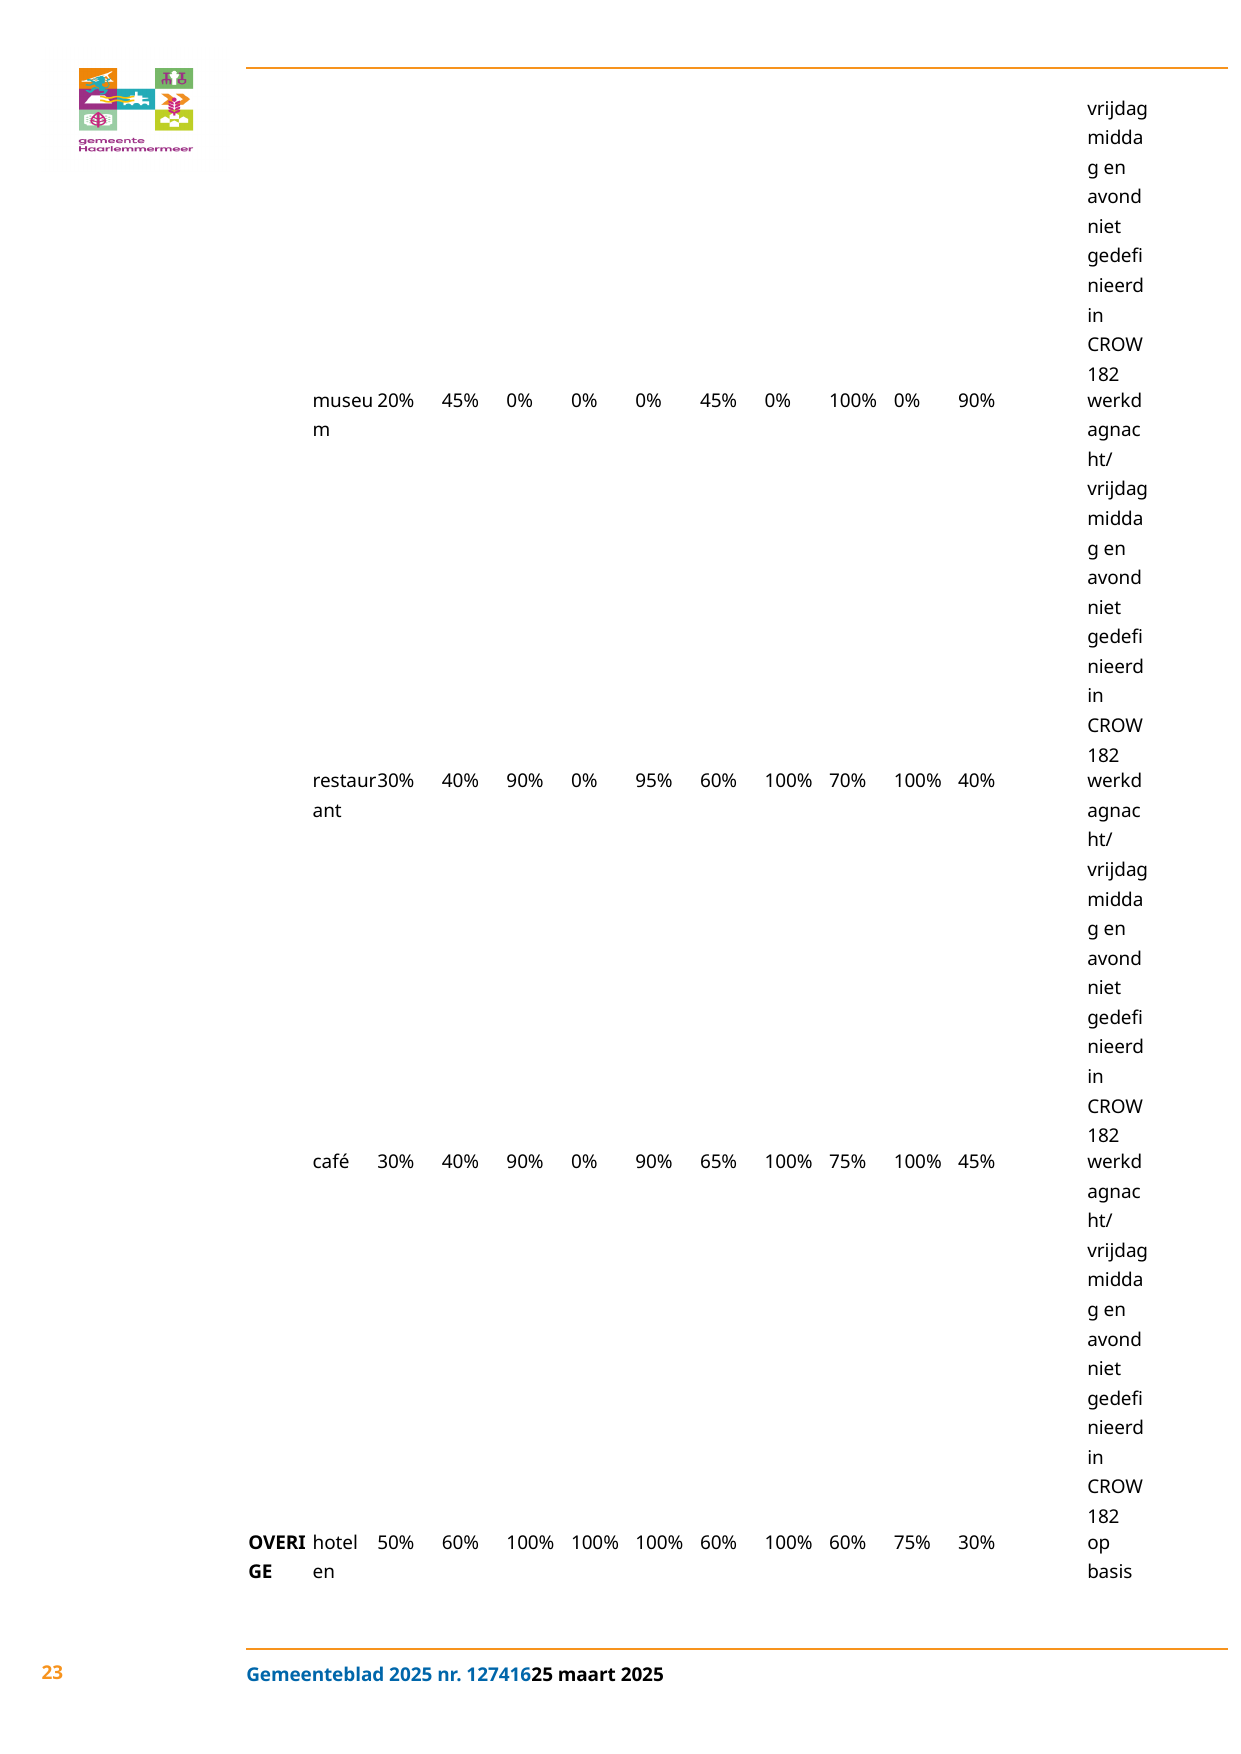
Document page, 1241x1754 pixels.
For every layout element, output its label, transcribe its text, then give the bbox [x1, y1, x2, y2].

table_cell 75% [829, 1148, 893, 1529]
table_cell 60% [700, 768, 764, 1148]
table_cell 100% [894, 768, 958, 1148]
table_cell [1023, 1529, 1087, 1584]
table_cell [829, 95, 893, 387]
table_cell 45% [700, 387, 764, 767]
table_cell 0% [506, 387, 571, 767]
table_cell 60% [700, 1529, 764, 1584]
table_cell 0% [571, 387, 635, 767]
table_cell [764, 95, 829, 387]
table_cell 100% [764, 1529, 829, 1584]
table_cell 60% [829, 1529, 893, 1584]
table_cell [248, 387, 312, 767]
table_cell 100% [764, 1148, 829, 1529]
table_cell 65% [700, 1148, 764, 1529]
table_cell werkdagnacht/vrijdagmiddag en avond niet gedefinieerd in CROW 182 [1087, 1148, 1152, 1529]
table_cell 40% [442, 768, 506, 1148]
table_cell hotel en [313, 1529, 377, 1584]
table_cell 30% [958, 1529, 1022, 1584]
table_cell 100% [506, 1529, 571, 1584]
table_cell [1023, 95, 1087, 387]
table_cell [1023, 768, 1087, 1148]
table_cell [635, 95, 700, 387]
table_cell [1023, 1148, 1087, 1529]
table_cell 30% [377, 1148, 442, 1529]
table_cell 40% [958, 768, 1022, 1148]
table_cell café [313, 1148, 377, 1529]
table_cell 30% [377, 768, 442, 1148]
table_cell [313, 95, 377, 387]
table_cell 45% [958, 1148, 1022, 1529]
table_cell museum [313, 387, 377, 767]
table_cell werkdagnacht/vrijdagmiddag en avond niet gedefinieerd in CROW 182 [1087, 768, 1152, 1148]
table_cell 90% [958, 387, 1022, 767]
table_cell werkdagnacht/vrijdagmiddag en avond niet gedefinieerd in CROW 182 [1087, 387, 1152, 767]
table_cell 100% [894, 1148, 958, 1529]
table_cell 95% [635, 768, 700, 1148]
table_cell 50% [377, 1529, 442, 1584]
table_cell 70% [829, 768, 893, 1148]
table_cell [958, 95, 1022, 387]
table_cell op basis [1087, 1529, 1152, 1584]
table_cell 60% [442, 1529, 506, 1584]
table_cell 100% [635, 1529, 700, 1584]
table_cell 0% [894, 387, 958, 767]
table_cell [248, 768, 312, 1148]
table_cell 100% [829, 387, 893, 767]
table_cell [442, 95, 506, 387]
table_cell 100% [764, 768, 829, 1148]
table_cell [571, 95, 635, 387]
table_cell [248, 95, 312, 387]
table_cell [248, 1148, 312, 1529]
table_cell [506, 95, 571, 387]
table_cell [700, 95, 764, 387]
table_cell [377, 95, 442, 387]
table_cell 40% [442, 1148, 506, 1529]
table_cell 90% [506, 1148, 571, 1529]
table_cell [1023, 387, 1087, 767]
table_cell OVERIGE [248, 1529, 312, 1584]
table_cell vrijdagmiddag en avond niet gedefinieerd in CROW 182 [1087, 95, 1152, 387]
table_cell 90% [635, 1148, 700, 1529]
table_cell 0% [571, 768, 635, 1148]
picture [41, 47, 231, 172]
table_cell restaurant [313, 768, 377, 1148]
table_cell 75% [894, 1529, 958, 1584]
table_cell 45% [442, 387, 506, 767]
table_cell 0% [635, 387, 700, 767]
table_cell 90% [506, 768, 571, 1148]
table_cell [894, 95, 958, 387]
table_cell 0% [571, 1148, 635, 1529]
table_cell 20% [377, 387, 442, 767]
table_cell 0% [764, 387, 829, 767]
table_cell 100% [571, 1529, 635, 1584]
